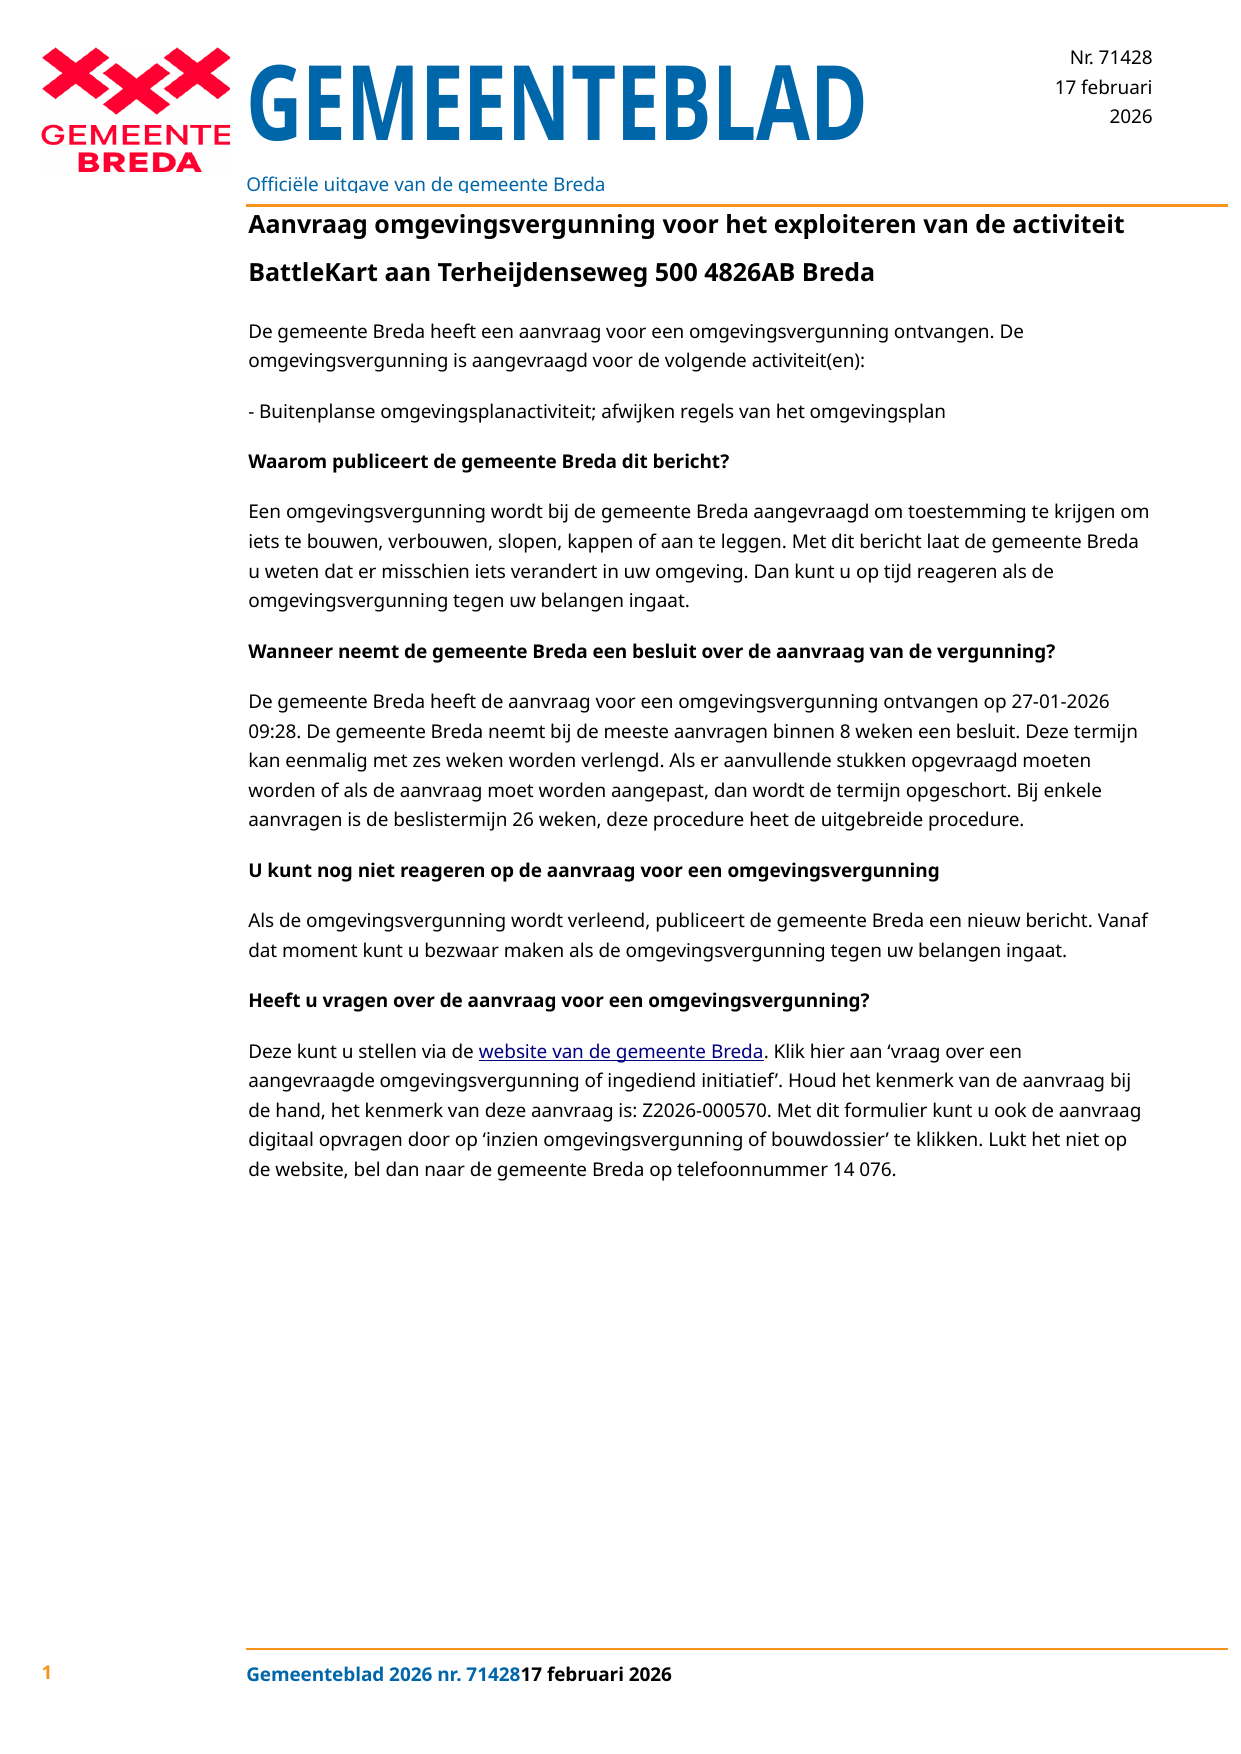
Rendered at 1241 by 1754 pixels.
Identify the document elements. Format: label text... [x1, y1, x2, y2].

picture [41, 47, 231, 172]
text Deze kunt u stellen via de website van de gemeente Breda. Klik hier aan ‘vraag over een aangevraagde omgevingsvergunning of ingediend initiatief’. Houd het kenmerk van de aanvraag bij de hand, het kenmerk van deze aanvraag is: Z2026-000570. Met dit formulier kunt u ook de aanvraag digitaal opvragen door op ‘inzien omgevingsvergunning of bouwdossier’ te klikken. Lukt het niet op de website, bel dan naar de gemeente Breda op telefoonnummer 14 076. [248, 1038, 1152, 1182]
text De gemeente Breda heeft een aanvraag voor een omgevingsvergunning ontvangen. De omgevingsvergunning is aangevraagd voor de volgende activiteit(en): [248, 318, 1152, 373]
text De gemeente Breda heeft de aanvraag voor een omgevingsvergunning ontvangen op 27-01-2026 09:28. De gemeente Breda neemt bij de meeste aanvragen binnen 8 weken een besluit. Deze termijn kan eenmalig met zes weken worden verlengd. Als er aanvullende stukken opgevraagd moeten worden of als de aanvraag moet worden aangepast, dan wordt de termijn opgeschort. Bij enkele aanvragen is de beslistermijn 26 weken, deze procedure heet de uitgebreide procedure. [248, 688, 1152, 832]
text Waarom publiceert de gemeente Breda dit bericht? [248, 448, 1152, 474]
text U kunt nog niet reageren op de aanvraag voor een omgevingsvergunning [248, 857, 1152, 883]
text - Buitenplanse omgevingsplanactiviteit; afwijken regels van het omgevingsplan [248, 398, 1152, 424]
text Een omgevingsvergunning wordt bij de gemeente Breda aangevraagd om toestemming te krijgen om iets te bouwen, verbouwen, slopen, kappen of aan te leggen. Met dit bericht laat de gemeente Breda u weten dat er misschien iets verandert in uw omgeving. Dan kunt u op tijd reageren als de omgevingsvergunning tegen uw belangen ingaat. [248, 499, 1152, 613]
text Als de omgevingsvergunning wordt verleend, publiceert de gemeente Breda een nieuw bericht. Vanaf dat moment kunt u bezwaar maken als de omgevingsvergunning tegen uw belangen ingaat. [248, 907, 1152, 963]
text Wanneer neemt de gemeente Breda een besluit over de aanvraag van de vergunning? [248, 638, 1152, 664]
text Heeft u vragen over de aanvraag voor een omgevingsvergunning? [248, 987, 1152, 1013]
text Aanvraag omgevingsvergunning voor het exploiteren van de activiteit BattleKart aan Terheijdenseweg 500 4826AB Breda [248, 207, 1152, 288]
